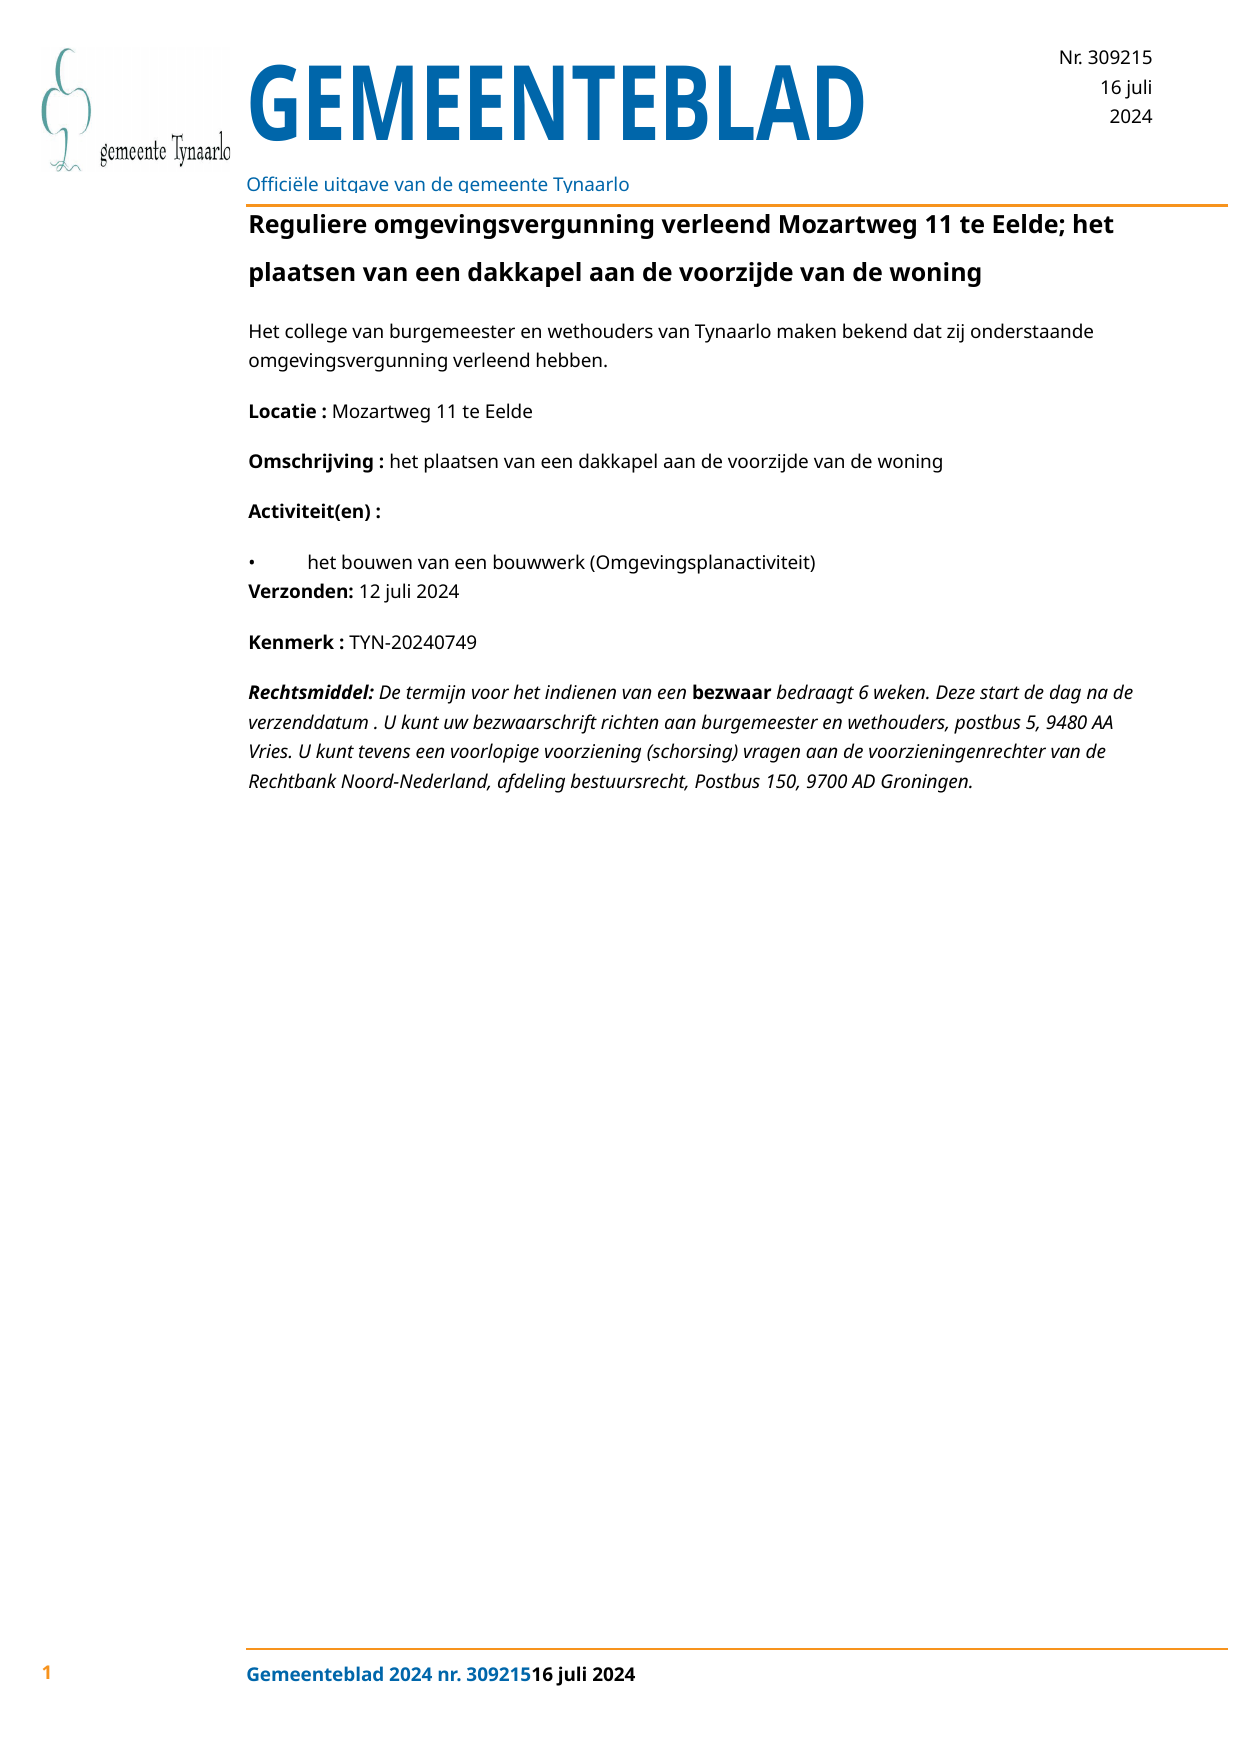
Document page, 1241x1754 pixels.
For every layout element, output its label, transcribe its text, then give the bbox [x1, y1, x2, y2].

text Locatie : Mozartweg 11 te Eelde [248, 398, 1152, 424]
list het bouwen van een bouwwerk (Omgevingsplanactiviteit) [248, 549, 1152, 575]
text Activiteit(en) : [248, 499, 1152, 524]
text Rechtsmiddel: De termijn voor het indienen van een bezwaar bedraagt 6 weken. Deze start de dag na de verzenddatum . U kunt uw bezwaarschrift richten aan burgemeester en wethouders, postbus 5, 9480 AA Vries. U kunt tevens een voorlopige voorziening (schorsing) vragen aan de voorzieningenrechter van de Rechtbank Noord-Nederland, afdeling bestuursrecht, Postbus 150, 9700 AD Groningen. [248, 679, 1152, 794]
text Het college van burgemeester en wethouders van Tynaarlo maken bekend dat zij onderstaande omgevingsvergunning verleend hebben. [248, 318, 1152, 373]
text Reguliere omgevingsvergunning verleend Mozartweg 11 te Eelde; het plaatsen van een dakkapel aan de voorzijde van de woning [248, 207, 1152, 288]
text Omschrijving : het plaatsen van een dakkapel aan de voorzijde van de woning [248, 448, 1152, 474]
text Verzonden: 12 juli 2024 [248, 579, 1152, 604]
picture [41, 47, 231, 172]
text Kenmerk : TYN-20240749 [248, 629, 1152, 655]
